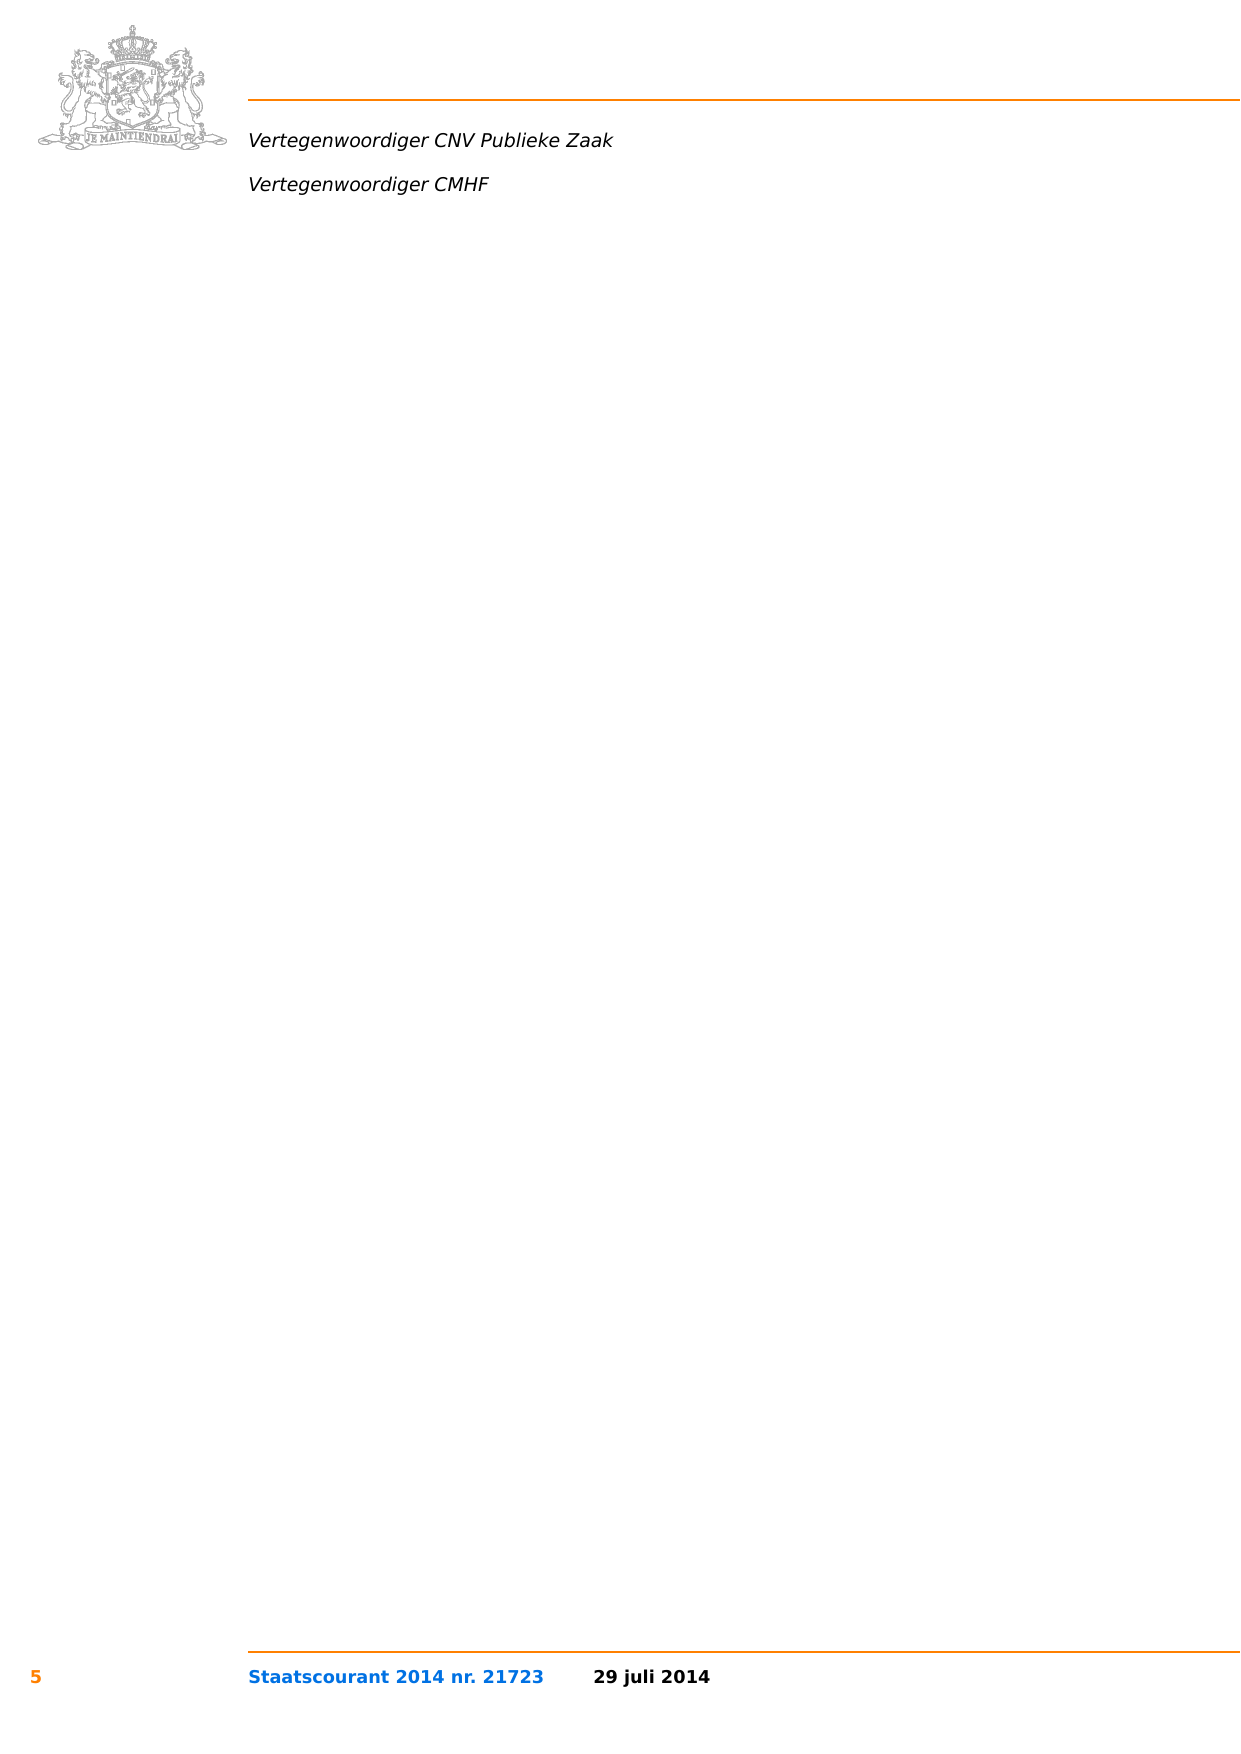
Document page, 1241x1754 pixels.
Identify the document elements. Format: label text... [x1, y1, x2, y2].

picture [38, 25, 227, 150]
text Vertegenwoordiger CMHF [248, 174, 1163, 196]
text Vertegenwoordiger CNV Publieke Zaak [248, 130, 1163, 152]
